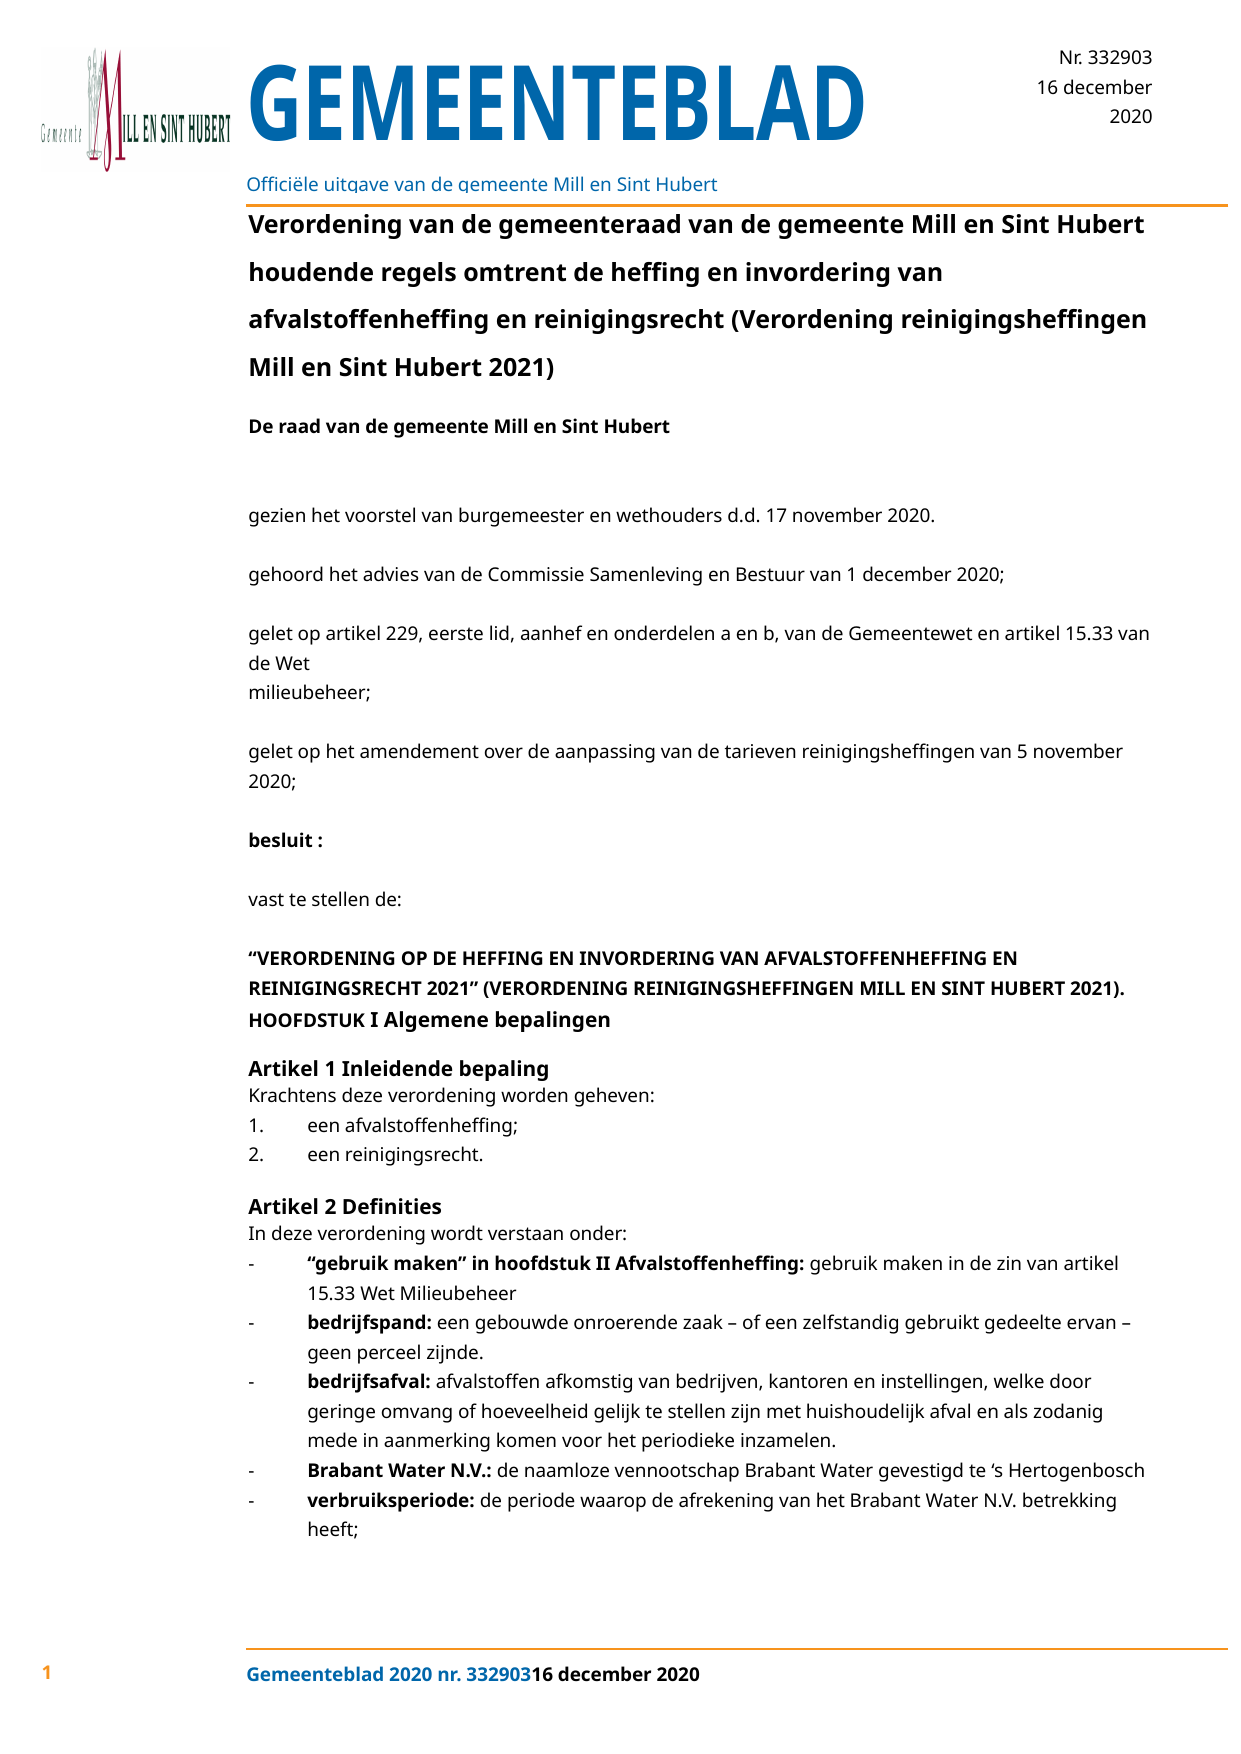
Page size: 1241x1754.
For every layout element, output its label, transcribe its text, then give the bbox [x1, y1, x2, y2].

list een afvalstoffenheffing; [248, 1112, 1152, 1138]
list verbruiksperiode: de periode waarop de afrekening van het Brabant Water N.V. betrekking heeft; [248, 1487, 1152, 1542]
text Artikel 2 Definities [248, 1192, 1152, 1221]
text besluit : [248, 827, 1152, 853]
list bedrijfsafval: afvalstoffen afkomstig van bedrijven, kantoren en instellingen, welke door geringe omvang of hoeveelheid gelijk te stellen zijn met huishoudelijk afval en als zodanig mede in aanmerking komen voor het periodieke inzamelen. [248, 1368, 1152, 1453]
text HOOFDSTUK I Algemene bepalingen [248, 1005, 1152, 1033]
text milieubeheer; [248, 679, 1152, 705]
text gezien het voorstel van burgemeester en wethouders d.d. 17 november 2020. [248, 502, 1152, 528]
text Verordening van de gemeenteraad van de gemeente Mill en Sint Hubert houdende regels omtrent de heffing en invordering van afvalstoffenheffing en reinigingsrecht (Verordening reinigingsheffingen Mill en Sint Hubert 2021) [248, 207, 1152, 384]
text gelet op artikel 229, eerste lid, aanhef en onderdelen a en b, van de Gemeentewet en artikel 15.33 van de Wet [248, 620, 1152, 676]
list “gebruik maken” in hoofdstuk II Afvalstoffenheffing: gebruik maken in de zin van artikel 15.33 Wet Milieubeheer [248, 1250, 1152, 1305]
list bedrijfspand: een gebouwde onroerende zaak – of een zelfstandig gebruikt gedeelte ervan – geen perceel zijnde. [248, 1309, 1152, 1364]
text In deze verordening wordt verstaan onder: [248, 1221, 1152, 1246]
list een reinigingsrecht. [248, 1142, 1152, 1167]
text vast te stellen de: [248, 886, 1152, 912]
text “VERORDENING OP DE HEFFING EN INVORDERING VAN AFVALSTOFFENHEFFING EN REINIGINGSRECHT 2021” (VERORDENING REINIGINGSHEFFINGEN MILL EN SINT HUBERT 2021). [248, 946, 1152, 1001]
list Brabant Water N.V.: de naamloze vennootschap Brabant Water gevestigd te ‘s Hertogenbosch [248, 1457, 1152, 1483]
picture [41, 47, 231, 172]
text gehoord het advies van de Commissie Samenleving en Bestuur van 1 december 2020; [248, 561, 1152, 587]
text Artikel 1 Inleidende bepaling [248, 1054, 1152, 1082]
text gelet op het amendement over de aanpassing van de tarieven reinigingsheffingen van 5 november 2020; [248, 738, 1152, 794]
text Krachtens deze verordening worden geheven: [248, 1082, 1152, 1108]
text De raad van de gemeente Mill en Sint Hubert [248, 413, 1152, 439]
